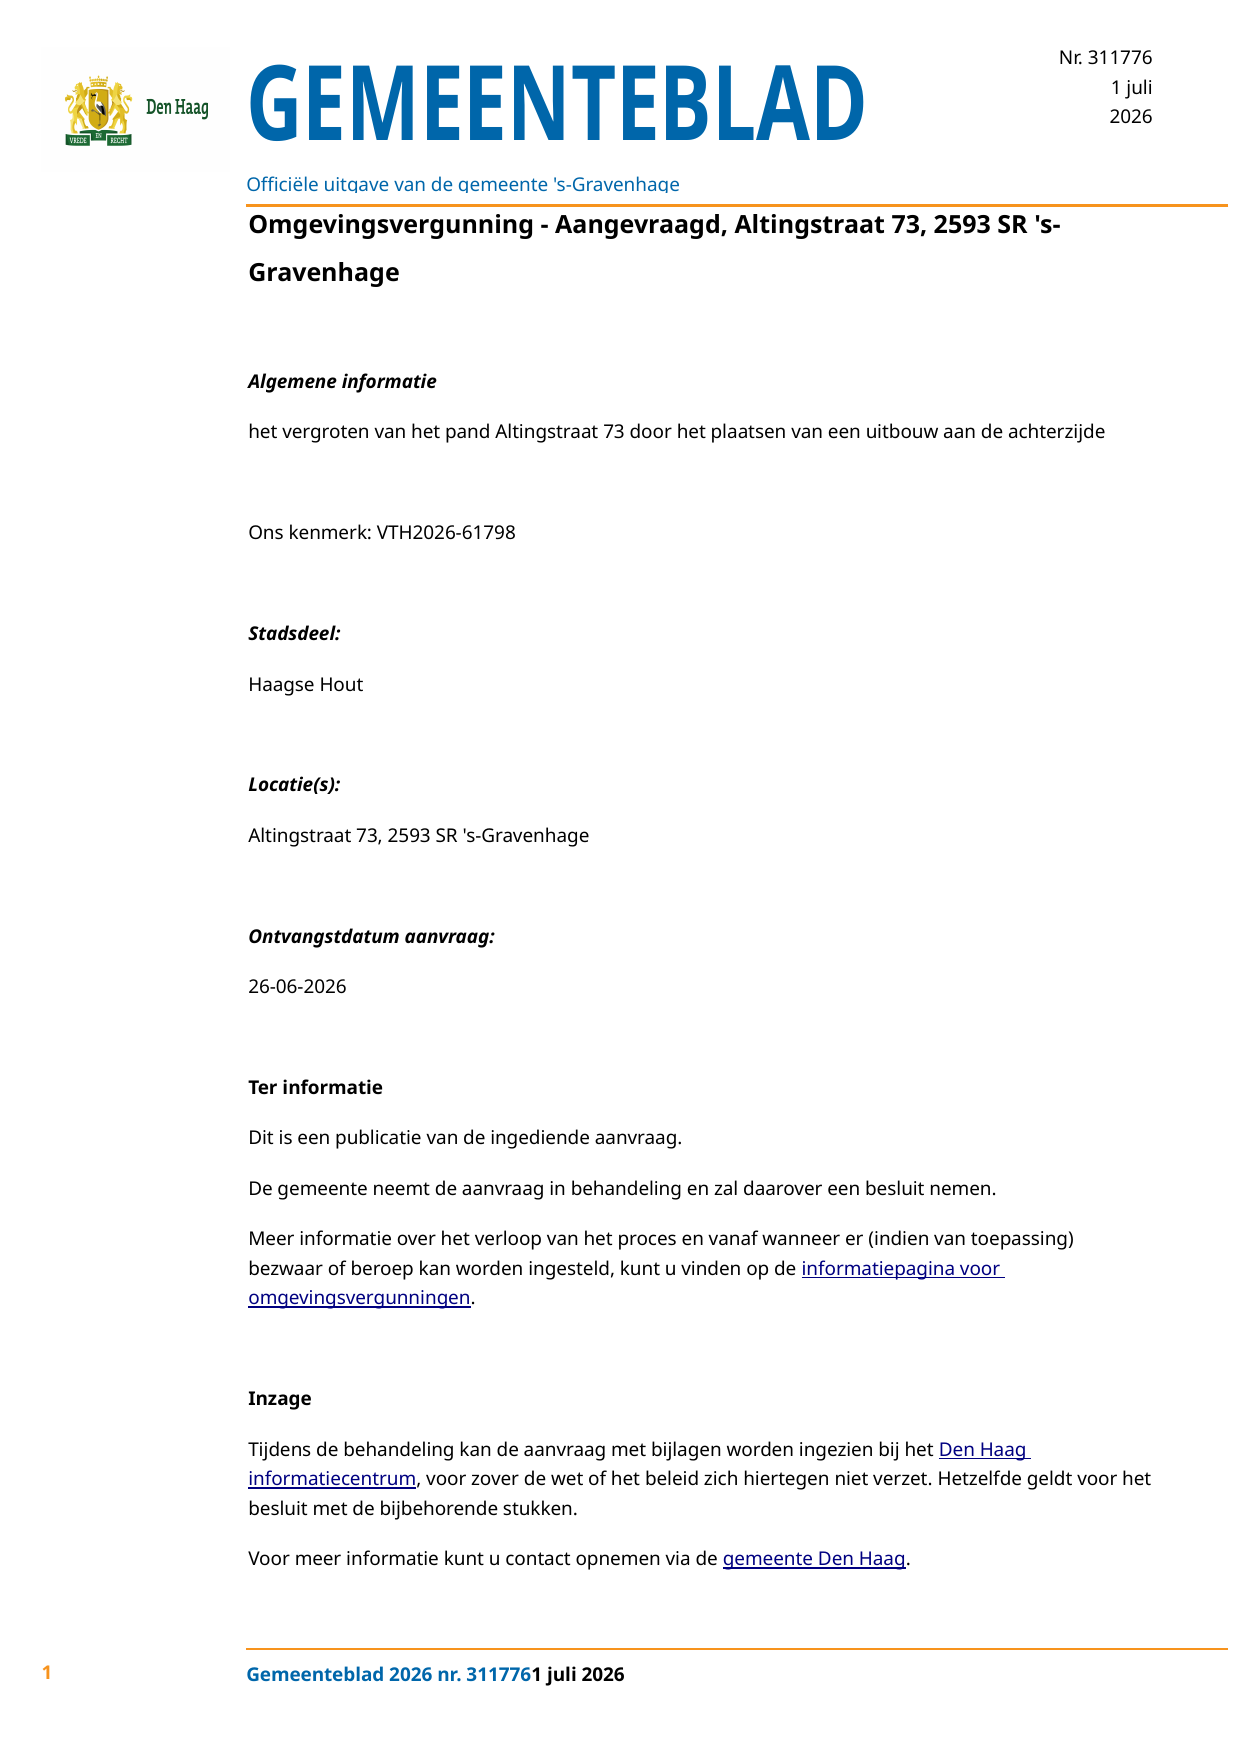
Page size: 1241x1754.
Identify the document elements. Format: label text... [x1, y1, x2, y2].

text Inzage [248, 1385, 1152, 1411]
text Ontvangstdatum aanvraag: [248, 923, 1152, 949]
text 26-06-2026 [248, 973, 1152, 999]
text De gemeente neemt de aanvraag in behandeling en zal daarover een besluit nemen. [248, 1175, 1152, 1201]
text Ter informatie [248, 1074, 1152, 1100]
text Algemene informatie [248, 368, 1152, 394]
text het vergroten van het pand Altingstraat 73 door het plaatsen van een uitbouw aan de achterzijde [248, 419, 1152, 444]
text Meer informatie over het verloop van het proces en vanaf wanneer er (indien van toepassing) bezwaar of beroep kan worden ingesteld, kunt u vinden op de informatiepagina voor omgevingsvergunningen. [248, 1225, 1152, 1310]
text Haagse Hout [248, 671, 1152, 697]
text Tijdens de behandeling kan de aanvraag met bijlagen worden ingezien bij het Den Haag informatiecentrum, voor zover de wet of het beleid zich hiertegen niet verzet. Hetzelfde geldt voor het besluit met de bijbehorende stukken. [248, 1436, 1152, 1521]
text Dit is een publicatie van de ingediende aanvraag. [248, 1124, 1152, 1150]
text Voor meer informatie kunt u contact opnemen via de gemeente Den Haag. [248, 1545, 1152, 1571]
text Ons kenmerk: VTH2026-61798 [248, 519, 1152, 545]
picture [41, 47, 231, 172]
text Altingstraat 73, 2593 SR 's-Gravenhage [248, 822, 1152, 848]
text Locatie(s): [248, 772, 1152, 797]
text Stadsdeel: [248, 620, 1152, 646]
text Omgevingsvergunning - Aangevraagd, Altingstraat 73, 2593 SR 's-Gravenhage [248, 207, 1152, 288]
